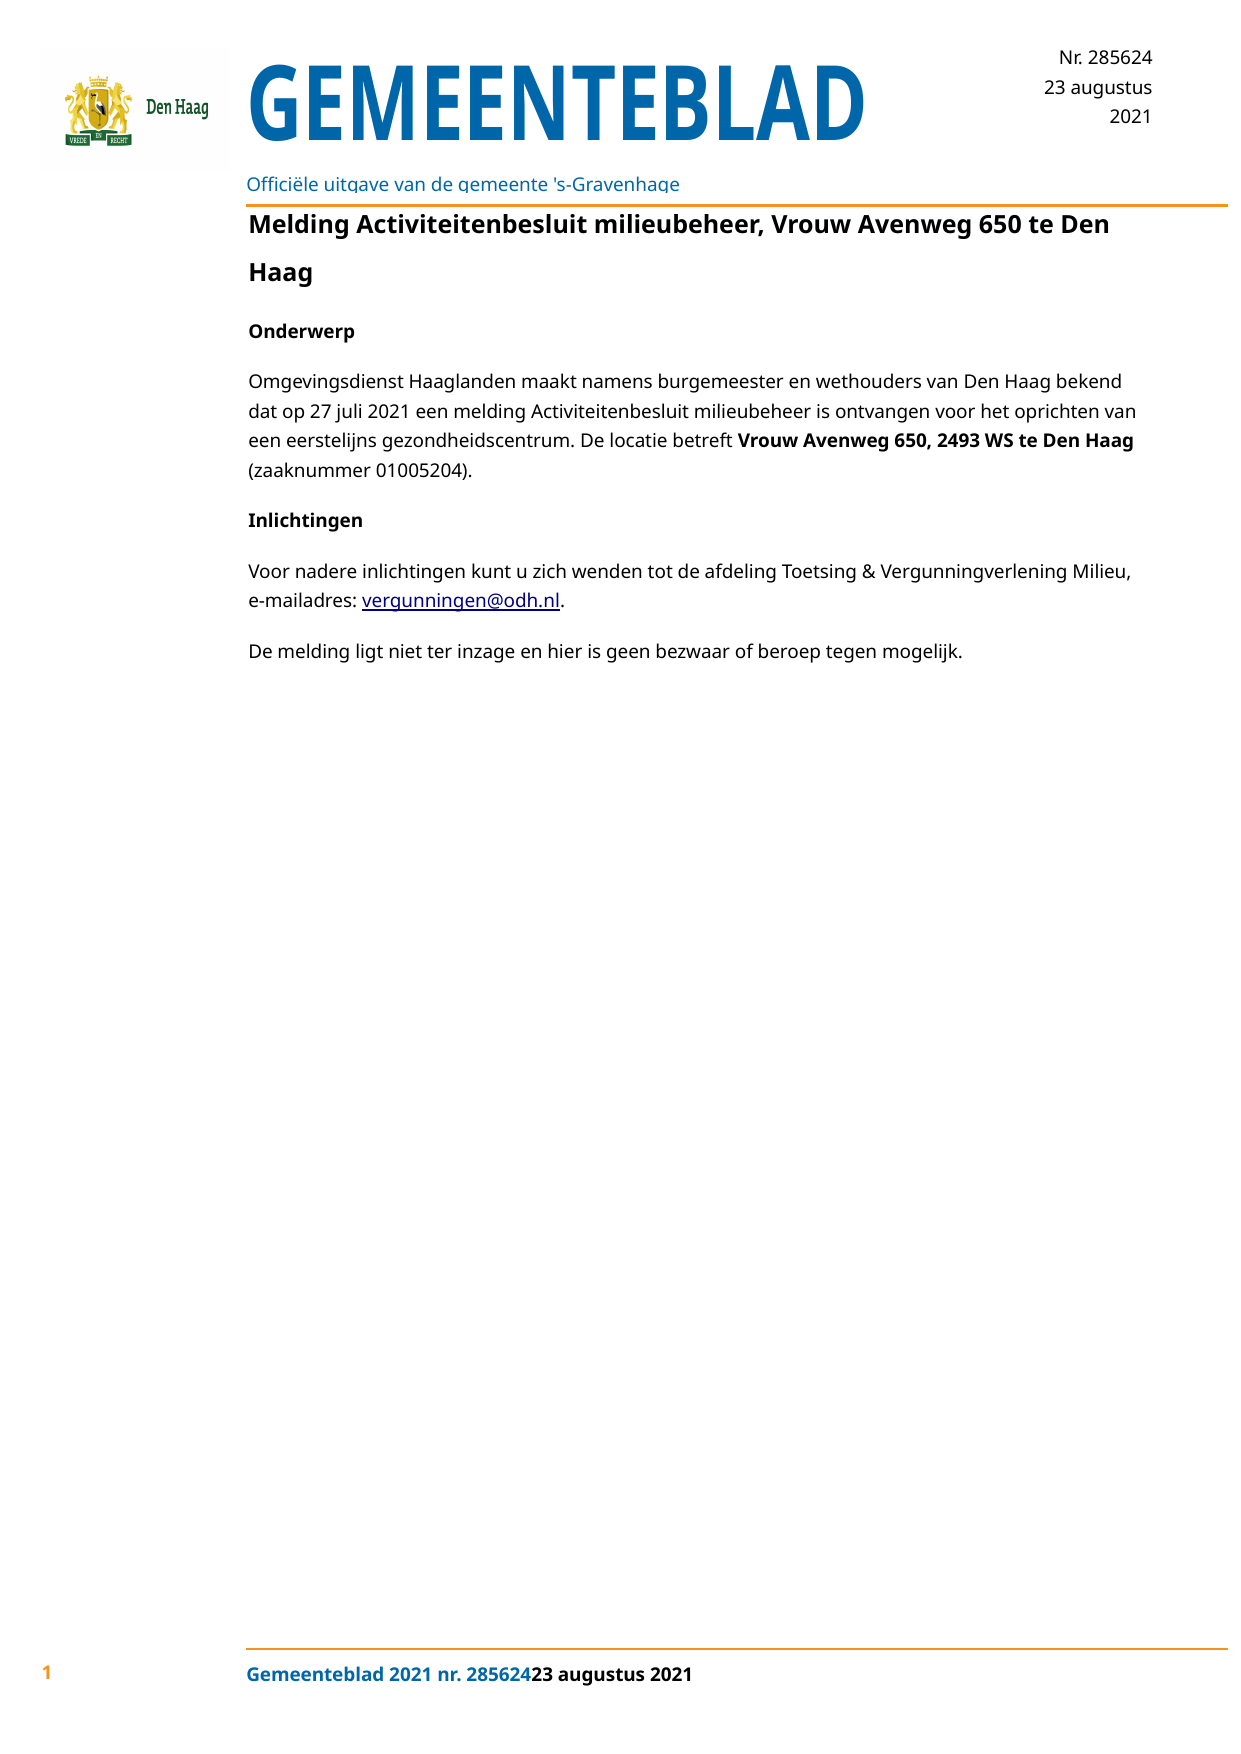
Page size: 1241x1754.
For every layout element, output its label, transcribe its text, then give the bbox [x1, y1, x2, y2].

text Voor nadere inlichtingen kunt u zich wenden tot de afdeling Toetsing & Vergunningverlening Milieu, e-mailadres: vergunningen@odh.nl. [248, 558, 1152, 613]
text Omgevingsdienst Haaglanden maakt namens burgemeester en wethouders van Den Haag bekend dat op 27 juli 2021 een melding Activiteitenbesluit milieubeheer is ontvangen voor het oprichten van een eerstelijns gezondheidscentrum. De locatie betreft Vrouw Avenweg 650, 2493 WS te Den Haag (zaaknummer 01005204). [248, 368, 1152, 483]
text Onderwerp [248, 318, 1152, 344]
text De melding ligt niet ter inzage en hier is geen bezwaar of beroep tegen mogelijk. [248, 638, 1152, 664]
picture [41, 47, 231, 172]
text Inlichtingen [248, 507, 1152, 533]
text Melding Activiteitenbesluit milieubeheer, Vrouw Avenweg 650 te Den Haag [248, 207, 1152, 288]
